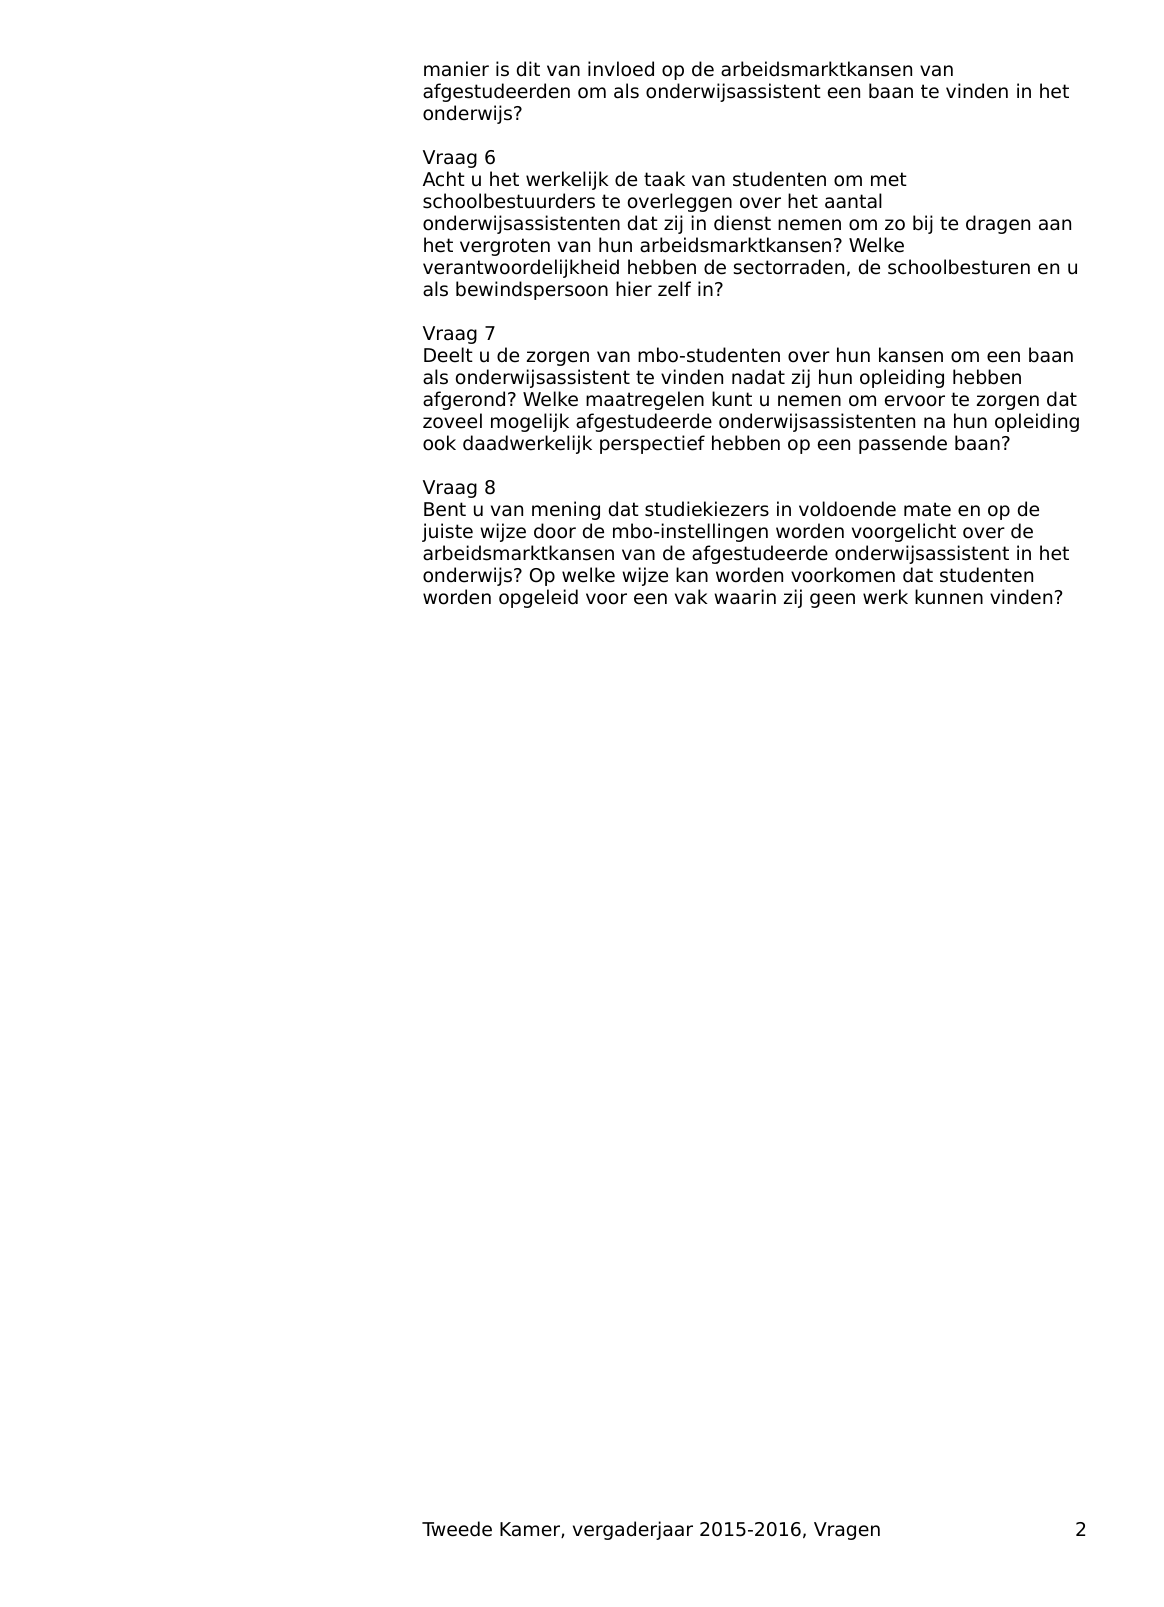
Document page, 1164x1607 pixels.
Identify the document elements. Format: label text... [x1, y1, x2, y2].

text Deelt u de zorgen van mbo-studenten over hun kansen om een baan als onderwijsassistent te vinden nadat zij hun opleiding hebben afgerond? Welke maatregelen kunt u nemen om ervoor te zorgen dat zoveel mogelijk afgestudeerde onderwijsassistenten na hun opleiding ook daadwerkelijk perspectief hebben op een passende baan? [422, 345, 1087, 455]
text Bent u van mening dat studiekiezers in voldoende mate en op de juiste wijze door de mbo-instellingen worden voorgelicht over de arbeidsmarktkansen van de afgestudeerde onderwijsassistent in het onderwijs? Op welke wijze kan worden voorkomen dat studenten worden opgeleid voor een vak waarin zij geen werk kunnen vinden? [422, 499, 1087, 609]
text Vraag 6 [422, 147, 1087, 169]
text Acht u het werkelijk de taak van studenten om met schoolbestuurders te overleggen over het aantal onderwijsassistenten dat zij in dienst nemen om zo bij te dragen aan het vergroten van hun arbeidsmarktkansen? Welke verantwoordelijkheid hebben de sectorraden, de schoolbesturen en u als bewindspersoon hier zelf in? [422, 169, 1087, 301]
text Vraag 8 [422, 477, 1087, 499]
text manier is dit van invloed op de arbeidsmarktkansen van afgestudeerden om als onderwijsassistent een baan te vinden in het onderwijs? [422, 59, 1087, 125]
text Vraag 7 [422, 323, 1087, 345]
